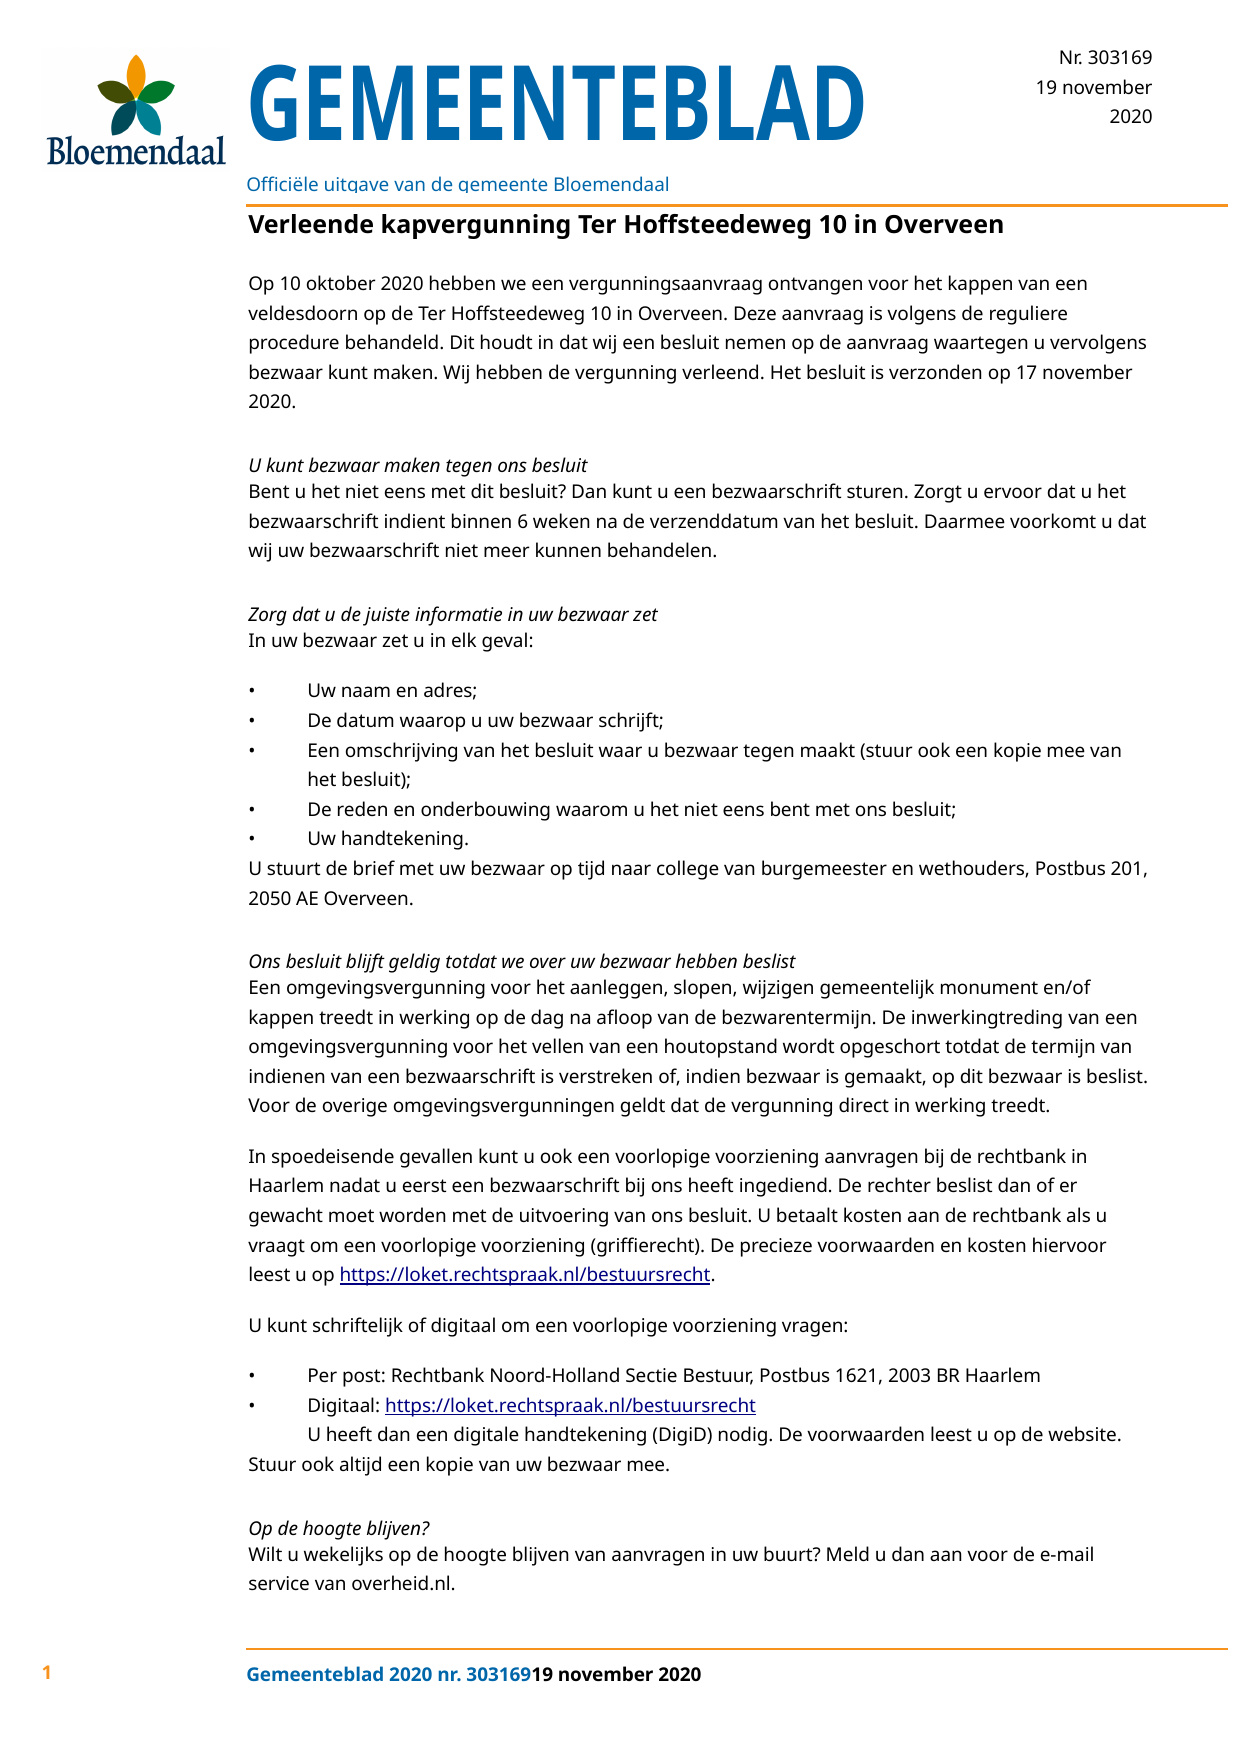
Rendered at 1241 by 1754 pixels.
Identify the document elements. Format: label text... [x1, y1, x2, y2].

list De reden en onderbouwing waarom u het niet eens bent met ons besluit; [248, 796, 1152, 822]
text Verleende kapvergunning Ter Hoffsteedeweg 10 in Overveen [248, 207, 1152, 241]
list Per post: Rechtbank Noord-Holland Sectie Bestuur, Postbus 1621, 2003 BR Haarlem [248, 1362, 1152, 1388]
text In uw bezwaar zet u in elk geval: [248, 627, 1152, 653]
list Een omschrijving van het besluit waar u bezwaar tegen maakt (stuur ook een kopie mee van het besluit); [248, 737, 1152, 792]
list De datum waarop u uw bezwaar schrijft; [248, 707, 1152, 733]
text In spoedeisende gevallen kunt u ook een voorlopige voorziening aanvragen bij de rechtbank in Haarlem nadat u eerst een bezwaarschrift bij ons heeft ingediend. De rechter beslist dan of er gewacht moet worden met de uitvoering van ons besluit. U betaalt kosten aan de rechtbank als u vraagt om een voorlopige voorziening (griffierecht). De precieze voorwaarden en kosten hiervoor leest u op https://loket.rechtspraak.nl/bestuursrecht. [248, 1143, 1152, 1287]
text Op de hoogte blijven? [248, 1515, 1152, 1541]
text Bent u het niet eens met dit besluit? Dan kunt u een bezwaarschrift sturen. Zorgt u ervoor dat u het bezwaarschrift indient binnen 6 weken na de verzenddatum van het besluit. Daarmee voorkomt u dat wij uw bezwaarschrift niet meer kunnen behandelen. [248, 478, 1152, 563]
text Op 10 oktober 2020 hebben we een vergunningsaanvraag ontvangen voor het kappen van een veldesdoorn op de Ter Hoffsteedeweg 10 in Overveen. Deze aanvraag is volgens de reguliere procedure behandeld. Dit houdt in dat wij een besluit nemen op de aanvraag waartegen u vervolgens bezwaar kunt maken. Wij hebben de vergunning verleend. Het besluit is verzonden op 17 november 2020. [248, 270, 1152, 414]
text Ons besluit blijft geldig totdat we over uw bezwaar hebben beslist [248, 949, 1152, 974]
text U kunt bezwaar maken tegen ons besluit [248, 453, 1152, 478]
text Stuur ook altijd een kopie van uw bezwaar mee. [248, 1451, 1152, 1477]
text Een omgevingsvergunning voor het aanleggen, slopen, wijzigen gemeentelijk monument en/of kappen treedt in werking op de dag na afloop van de bezwarentermijn. De inwerkingtreding van een omgevingsvergunning voor het vellen van een houtopstand wordt opgeschort totdat de termijn van indienen van een bezwaarschrift is verstreken of, indien bezwaar is gemaakt, op dit bezwaar is beslist. Voor de overige omgevingsvergunningen geldt dat de vergunning direct in werking treedt. [248, 974, 1152, 1118]
picture [41, 47, 231, 172]
text U kunt schriftelijk of digitaal om een voorlopige voorziening vragen: [248, 1312, 1152, 1338]
text Wilt u wekelijks op de hoogte blijven van aanvragen in uw buurt? Meld u dan aan voor de e-mail service van overheid.nl. [248, 1541, 1152, 1596]
list U heeft dan een digitale handtekening (DigiD) nodig. De voorwaarden leest u op de website. [248, 1421, 1152, 1447]
list Uw handtekening. [248, 826, 1152, 851]
list Uw naam en adres; [248, 678, 1152, 703]
list Digitaal: https://loket.rechtspraak.nl/bestuursrecht [248, 1392, 1152, 1418]
text Zorg dat u de juiste informatie in uw bezwaar zet [248, 601, 1152, 627]
text U stuurt de brief met uw bezwaar op tijd naar college van burgemeester en wethouders, Postbus 201, 2050 AE Overveen. [248, 855, 1152, 910]
